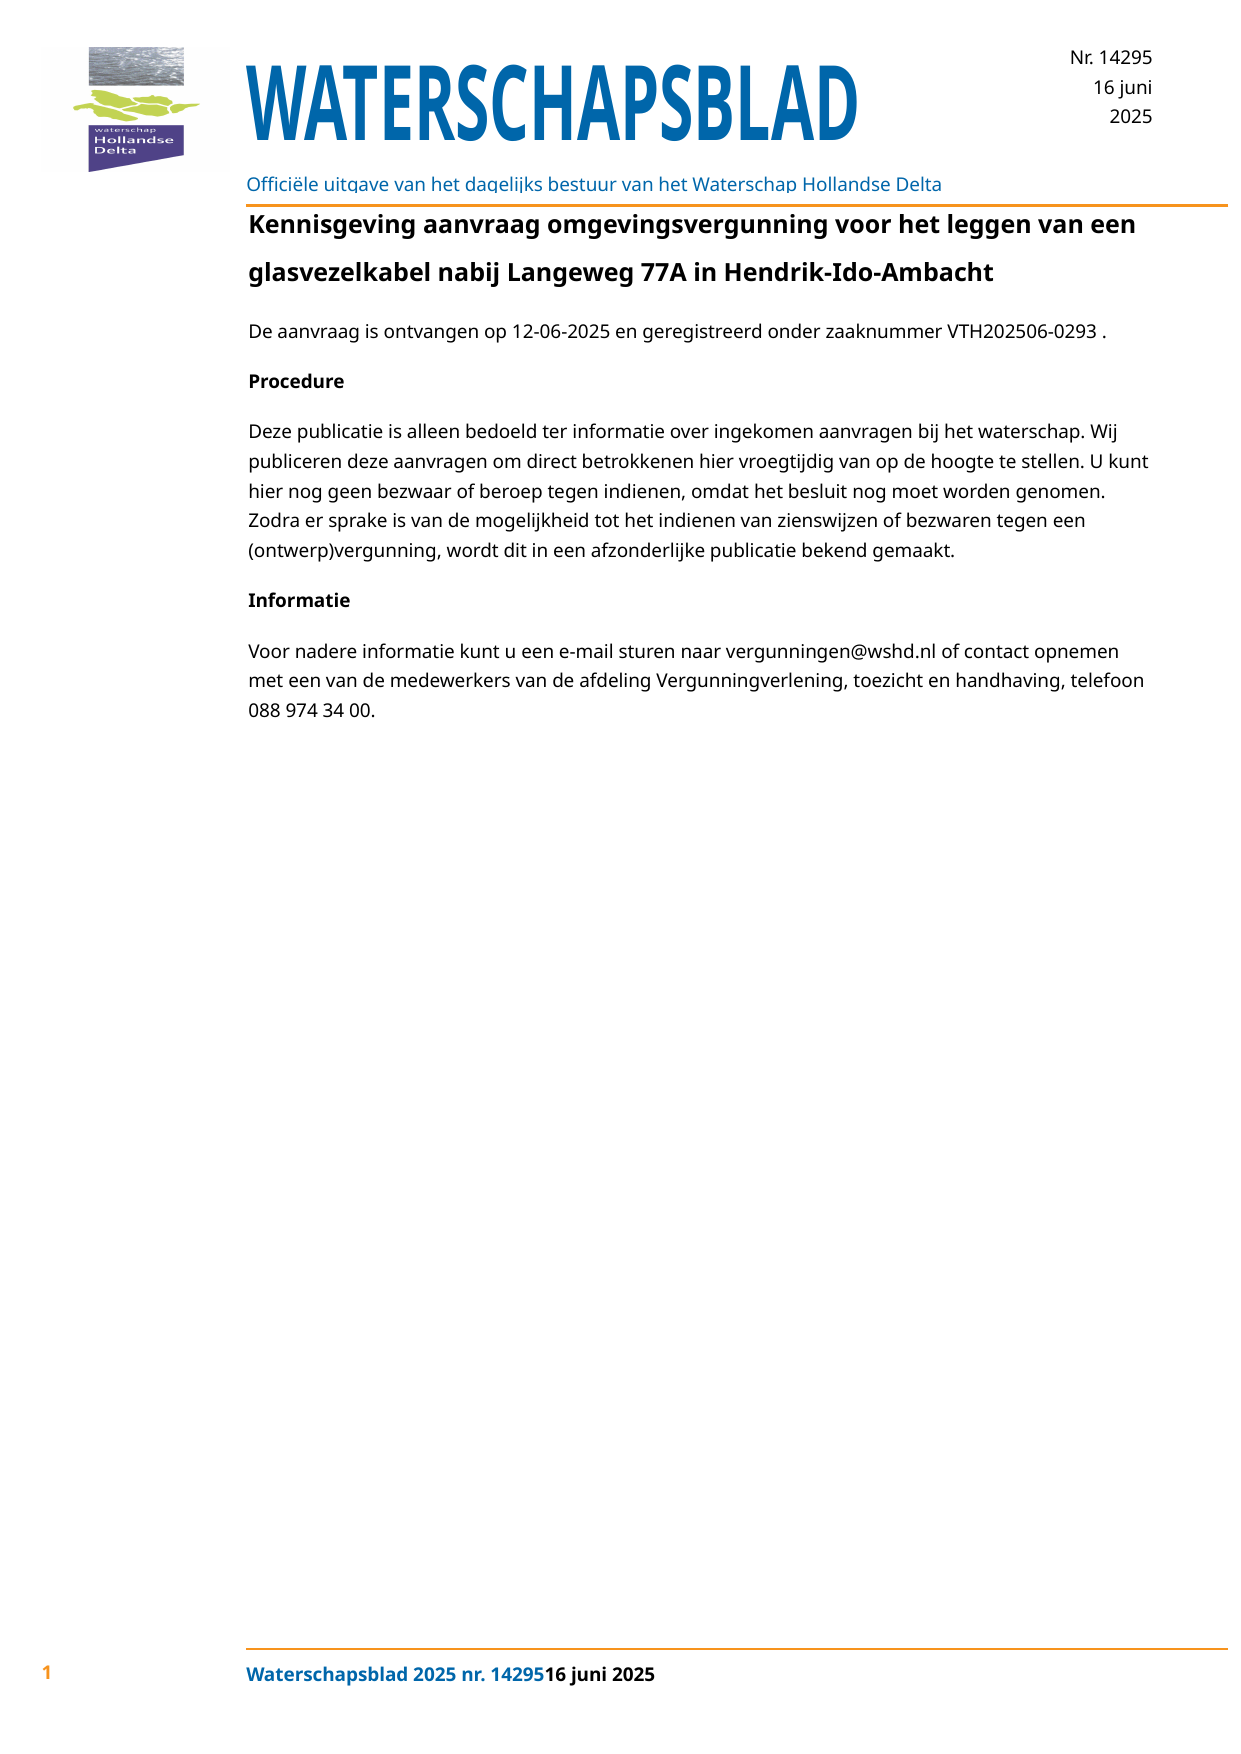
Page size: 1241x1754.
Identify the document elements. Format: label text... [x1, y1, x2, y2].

text Kennisgeving aanvraag omgevingsvergunning voor het leggen van een glasvezelkabel nabij Langeweg 77A in Hendrik-Ido-Ambacht [248, 207, 1152, 288]
text Procedure [248, 368, 1152, 394]
text Informatie [248, 587, 1152, 613]
text Voor nadere informatie kunt u een e-mail sturen naar vergunningen@wshd.nl of contact opnemen met een van de medewerkers van de afdeling Vergunningverlening, toezicht en handhaving, telefoon 088 974 34 00. [248, 638, 1152, 723]
picture [41, 47, 231, 172]
text Deze publicatie is alleen bedoeld ter informatie over ingekomen aanvragen bij het waterschap. Wij publiceren deze aanvragen om direct betrokkenen hier vroegtijdig van op de hoogte te stellen. U kunt hier nog geen bezwaar of beroep tegen indienen, omdat het besluit nog moet worden genomen. Zodra er sprake is van de mogelijkheid tot het indienen van zienswijzen of bezwaren tegen een (ontwerp)vergunning, wordt dit in een afzonderlijke publicatie bekend gemaakt. [248, 419, 1152, 563]
text De aanvraag is ontvangen op 12-06-2025 en geregistreerd onder zaaknummer VTH202506-0293 . [248, 318, 1152, 344]
